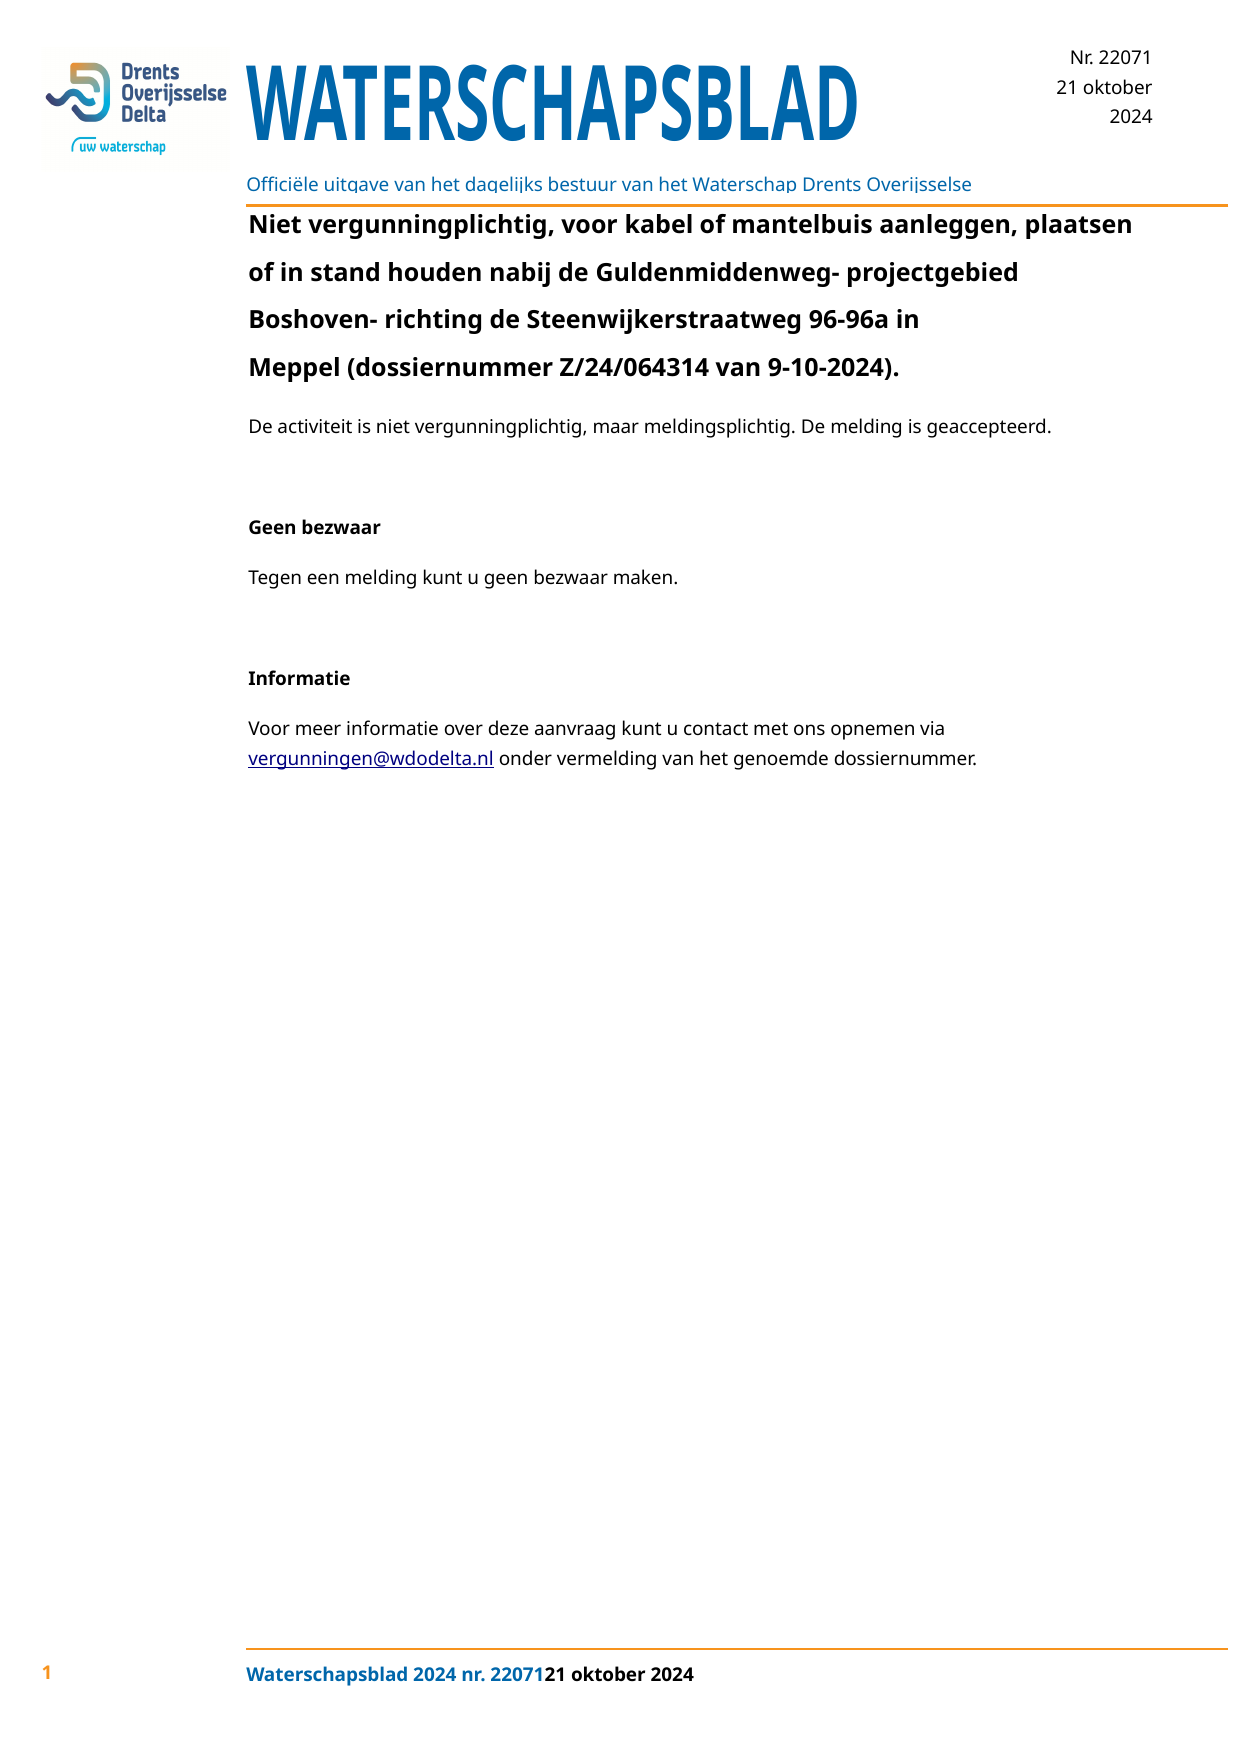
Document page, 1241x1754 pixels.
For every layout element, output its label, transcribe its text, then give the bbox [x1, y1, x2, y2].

text Niet vergunningplichtig, voor kabel of mantelbuis aanleggen, plaatsen of in stand houden nabij de Guldenmiddenweg- projectgebied Boshoven- richting de Steenwijkerstraatweg 96-96a in Meppel (dossiernummer Z/24/064314 van 9-10-2024). [248, 207, 1152, 384]
picture [41, 47, 231, 172]
text Informatie [248, 665, 1152, 691]
text Voor meer informatie over deze aanvraag kunt u contact met ons opnemen via vergunningen@wdodelta.nl onder vermelding van het genoemde dossiernummer. [248, 716, 1152, 771]
text Tegen een melding kunt u geen bezwaar maken. [248, 564, 1152, 590]
text De activiteit is niet vergunningplichtig, maar meldingsplichtig. De melding is geaccepteerd. [248, 413, 1152, 439]
text Geen bezwaar [248, 514, 1152, 540]
